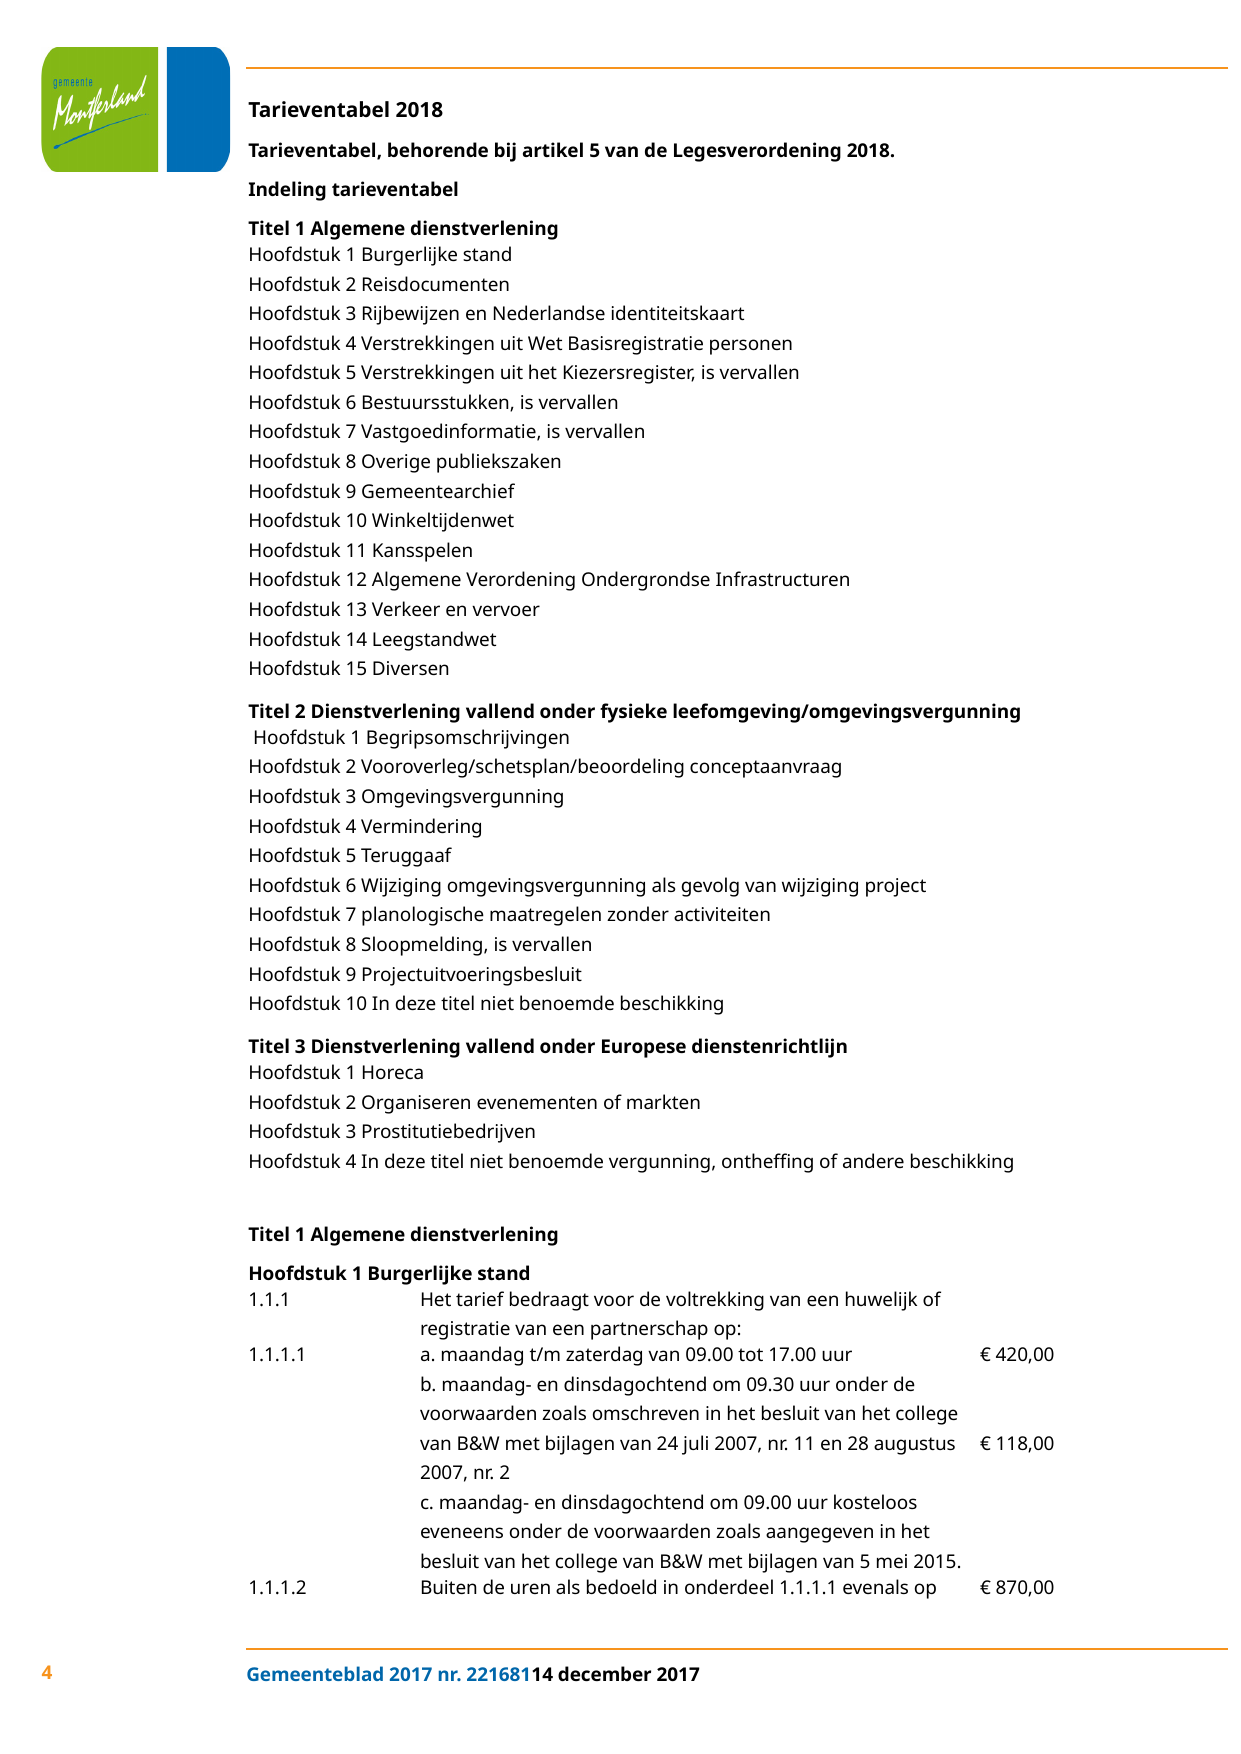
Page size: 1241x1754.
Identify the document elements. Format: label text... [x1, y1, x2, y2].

text Titel 3 Dienstverlening vallend onder Europese dienstenrichtlijn [248, 1033, 1152, 1059]
text Hoofdstuk 9 Projectuitvoeringsbesluit [248, 961, 1152, 987]
text Tarieventabel, behorende bij artikel 5 van de Legesverordening 2018. [248, 137, 1152, 163]
text Hoofdstuk 1 Begripsomschrijvingen [248, 724, 1152, 750]
text Hoofdstuk 13 Verkeer en vervoer [248, 596, 1152, 622]
text Hoofdstuk 1 Horeca [248, 1059, 1152, 1085]
text Hoofdstuk 11 Kansspelen [248, 537, 1152, 563]
text Hoofdstuk 14 Leegstandwet [248, 626, 1152, 651]
text Hoofdstuk 4 Verstrekkingen uit Wet Basisregistratie personen [248, 330, 1152, 356]
text Hoofdstuk 4 In deze titel niet benoemde vergunning, ontheffing of andere beschikking [248, 1148, 1152, 1174]
text Hoofdstuk 3 Omgevingsvergunning [248, 783, 1152, 809]
text Hoofdstuk 5 Teruggaaf [248, 842, 1152, 868]
text Hoofdstuk 1 Burgerlijke stand [248, 241, 1152, 267]
text Hoofdstuk 8 Sloopmelding, is vervallen [248, 931, 1152, 957]
table_cell 1.1.1.1 [248, 1341, 420, 1574]
table_header [980, 1286, 1152, 1341]
text Hoofdstuk 3 Prostitutiebedrijven [248, 1118, 1152, 1144]
text Hoofdstuk 10 Winkeltijdenwet [248, 507, 1152, 533]
text Hoofdstuk 5 Verstrekkingen uit het Kiezersregister, is vervallen [248, 359, 1152, 385]
table_cell 1.1.1.2 [248, 1574, 420, 1600]
text Hoofdstuk 1 Burgerlijke stand [248, 1260, 1152, 1286]
picture [41, 47, 231, 172]
text Hoofdstuk 3 Rijbewijzen en Nederlandse identiteitskaart [248, 300, 1152, 326]
text Hoofdstuk 9 Gemeentearchief [248, 478, 1152, 503]
table_header Het tarief bedraagt voor de voltrekking van een huwelijk of registratie van een partnerschap op: [420, 1286, 980, 1341]
text Hoofdstuk 2 Reisdocumenten [248, 271, 1152, 296]
text Hoofdstuk 2 Organiseren evenementen of markten [248, 1089, 1152, 1114]
text Hoofdstuk 6 Wijziging omgevingsvergunning als gevolg van wijziging project [248, 872, 1152, 898]
text Hoofdstuk 12 Algemene Verordening Ondergrondse Infrastructuren [248, 567, 1152, 592]
text Titel 2 Dienstverlening vallend onder fysieke leefomgeving/omgevingsvergunning [248, 698, 1152, 724]
text Hoofdstuk 4 Vermindering [248, 813, 1152, 839]
table_cell Buiten de uren als bedoeld in onderdeel 1.1.1.1 evenals op [420, 1574, 980, 1600]
table_header 1.1.1 [248, 1286, 420, 1341]
table_cell € 870,00 [980, 1574, 1152, 1600]
text Tarieventabel 2018 [248, 95, 1152, 123]
text Hoofdstuk 10 In deze titel niet benoemde beschikking [248, 990, 1152, 1016]
text Hoofdstuk 7 planologische maatregelen zonder activiteiten [248, 902, 1152, 927]
text Hoofdstuk 2 Vooroverleg/schetsplan/beoordeling conceptaanvraag [248, 754, 1152, 779]
table_cell a. maandag t/m zaterdag van 09.00 tot 17.00 uur b. maandag- en dinsdagochtend om 09.30 uur onder de voorwaarden zoals omschreven in het besluit van het college van B&W met bijlagen van 24 juli 2007, nr. 11 en 28 augustus 2007, nr. 2 c. maandag- en dinsdagochtend om 09.00 uur kosteloos eveneens onder de voorwaarden zoals aangegeven in het besluit van het college van B&W met bijlagen van 5 mei 2015. [420, 1341, 980, 1574]
text Hoofdstuk 6 Bestuursstukken, is vervallen [248, 389, 1152, 415]
text Hoofdstuk 8 Overige publiekszaken [248, 448, 1152, 474]
text Hoofdstuk 7 Vastgoedinformatie, is vervallen [248, 419, 1152, 444]
text Titel 1 Algemene dienstverlening [248, 215, 1152, 241]
table_cell € 420,00 € 118,00 [980, 1341, 1152, 1574]
text Titel 1 Algemene dienstverlening [248, 1221, 1152, 1246]
text Indeling tarieventabel [248, 176, 1152, 202]
text Hoofdstuk 15 Diversen [248, 655, 1152, 681]
